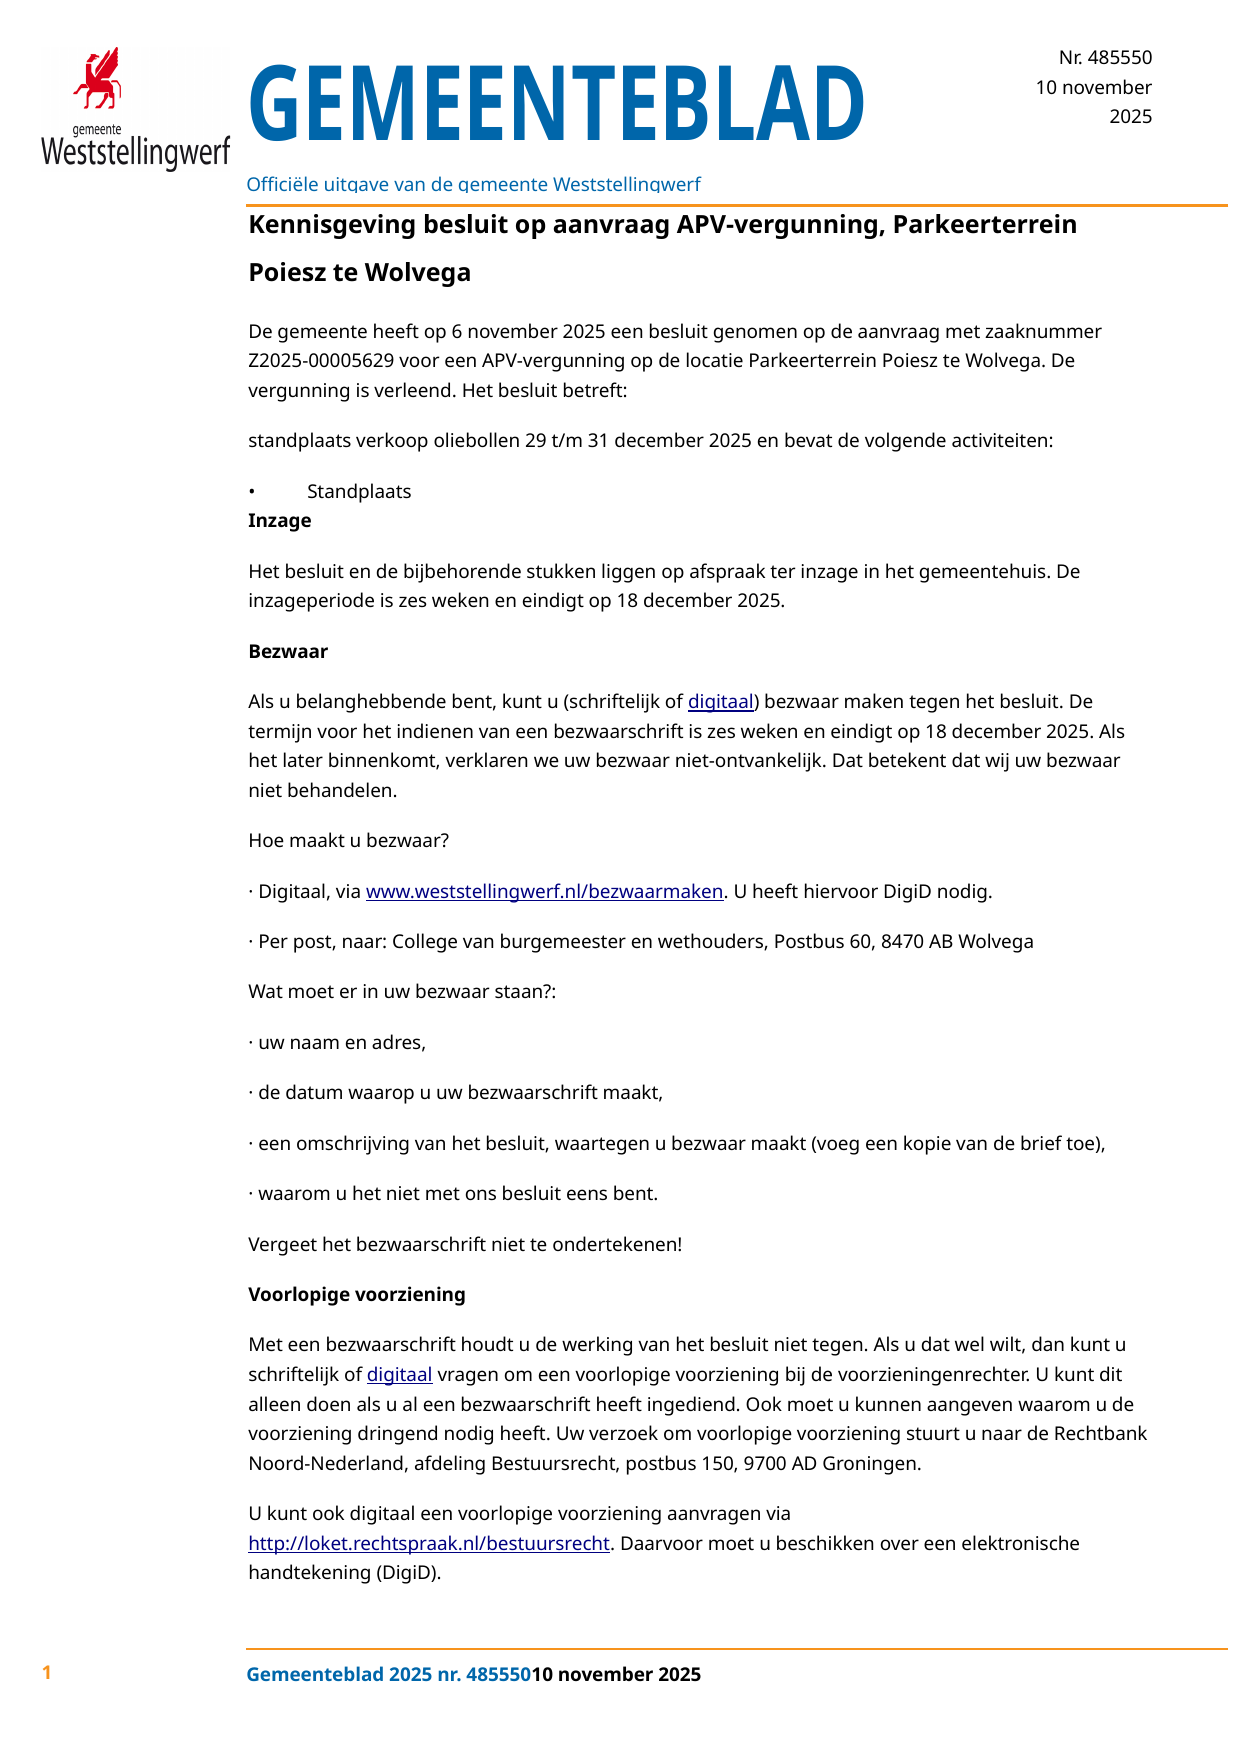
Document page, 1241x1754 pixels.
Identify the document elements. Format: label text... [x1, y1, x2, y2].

text Wat moet er in uw bezwaar staan?: [248, 979, 1152, 1004]
text Voorlopige voorziening [248, 1281, 1152, 1307]
text Bezwaar [248, 638, 1152, 664]
text · Per post, naar: College van burgemeester en wethouders, Postbus 60, 8470 AB Wolvega [248, 928, 1152, 954]
text U kunt ook digitaal een voorlopige voorziening aanvragen via http://loket.rechtspraak.nl/bestuursrecht. Daarvoor moet u beschikken over een elektronische handtekening (DigiD). [248, 1500, 1152, 1585]
text Hoe maakt u bezwaar? [248, 827, 1152, 853]
text Met een bezwaarschrift houdt u de werking van het besluit niet tegen. Als u dat wel wilt, dan kunt u schriftelijk of digitaal vragen om een voorlopige voorziening bij de voorzieningenrechter. U kunt dit alleen doen als u al een bezwaarschrift heeft ingediend. Ook moet u kunnen aangeven waarom u de voorziening dringend nodig heeft. Uw verzoek om voorlopige voorziening stuurt u naar de Rechtbank Noord-Nederland, afdeling Bestuursrecht, postbus 150, 9700 AD Groningen. [248, 1332, 1152, 1476]
list Standplaats [248, 478, 1152, 504]
text Als u belanghebbende bent, kunt u (schriftelijk of digitaal) bezwaar maken tegen het besluit. De termijn voor het indienen van een bezwaarschrift is zes weken en eindigt op 18 december 2025. Als het later binnenkomt, verklaren we uw bezwaar niet-ontvankelijk. Dat betekent dat wij uw bezwaar niet behandelen. [248, 688, 1152, 803]
picture [41, 47, 231, 172]
text Vergeet het bezwaarschrift niet te ondertekenen! [248, 1231, 1152, 1257]
text · een omschrijving van het besluit, waartegen u bezwaar maakt (voeg een kopie van de brief toe), [248, 1130, 1152, 1156]
text Het besluit en de bijbehorende stukken liggen op afspraak ter inzage in het gemeentehuis. De inzageperiode is zes weken en eindigt op 18 december 2025. [248, 558, 1152, 613]
text · Digitaal, via www.weststellingwerf.nl/bezwaarmaken. U heeft hiervoor DigiD nodig. [248, 878, 1152, 904]
text · waarom u het niet met ons besluit eens bent. [248, 1180, 1152, 1206]
text · uw naam en adres, [248, 1029, 1152, 1055]
text Inzage [248, 507, 1152, 533]
text · de datum waarop u uw bezwaarschrift maakt, [248, 1079, 1152, 1105]
text Kennisgeving besluit op aanvraag APV-vergunning, Parkeerterrein Poiesz te Wolvega [248, 207, 1152, 288]
text De gemeente heeft op 6 november 2025 een besluit genomen op de aanvraag met zaaknummer Z2025-00005629 voor een APV-vergunning op de locatie Parkeerterrein Poiesz te Wolvega. De vergunning is verleend. Het besluit betreft: [248, 318, 1152, 403]
text standplaats verkoop oliebollen 29 t/m 31 december 2025 en bevat de volgende activiteiten: [248, 427, 1152, 453]
